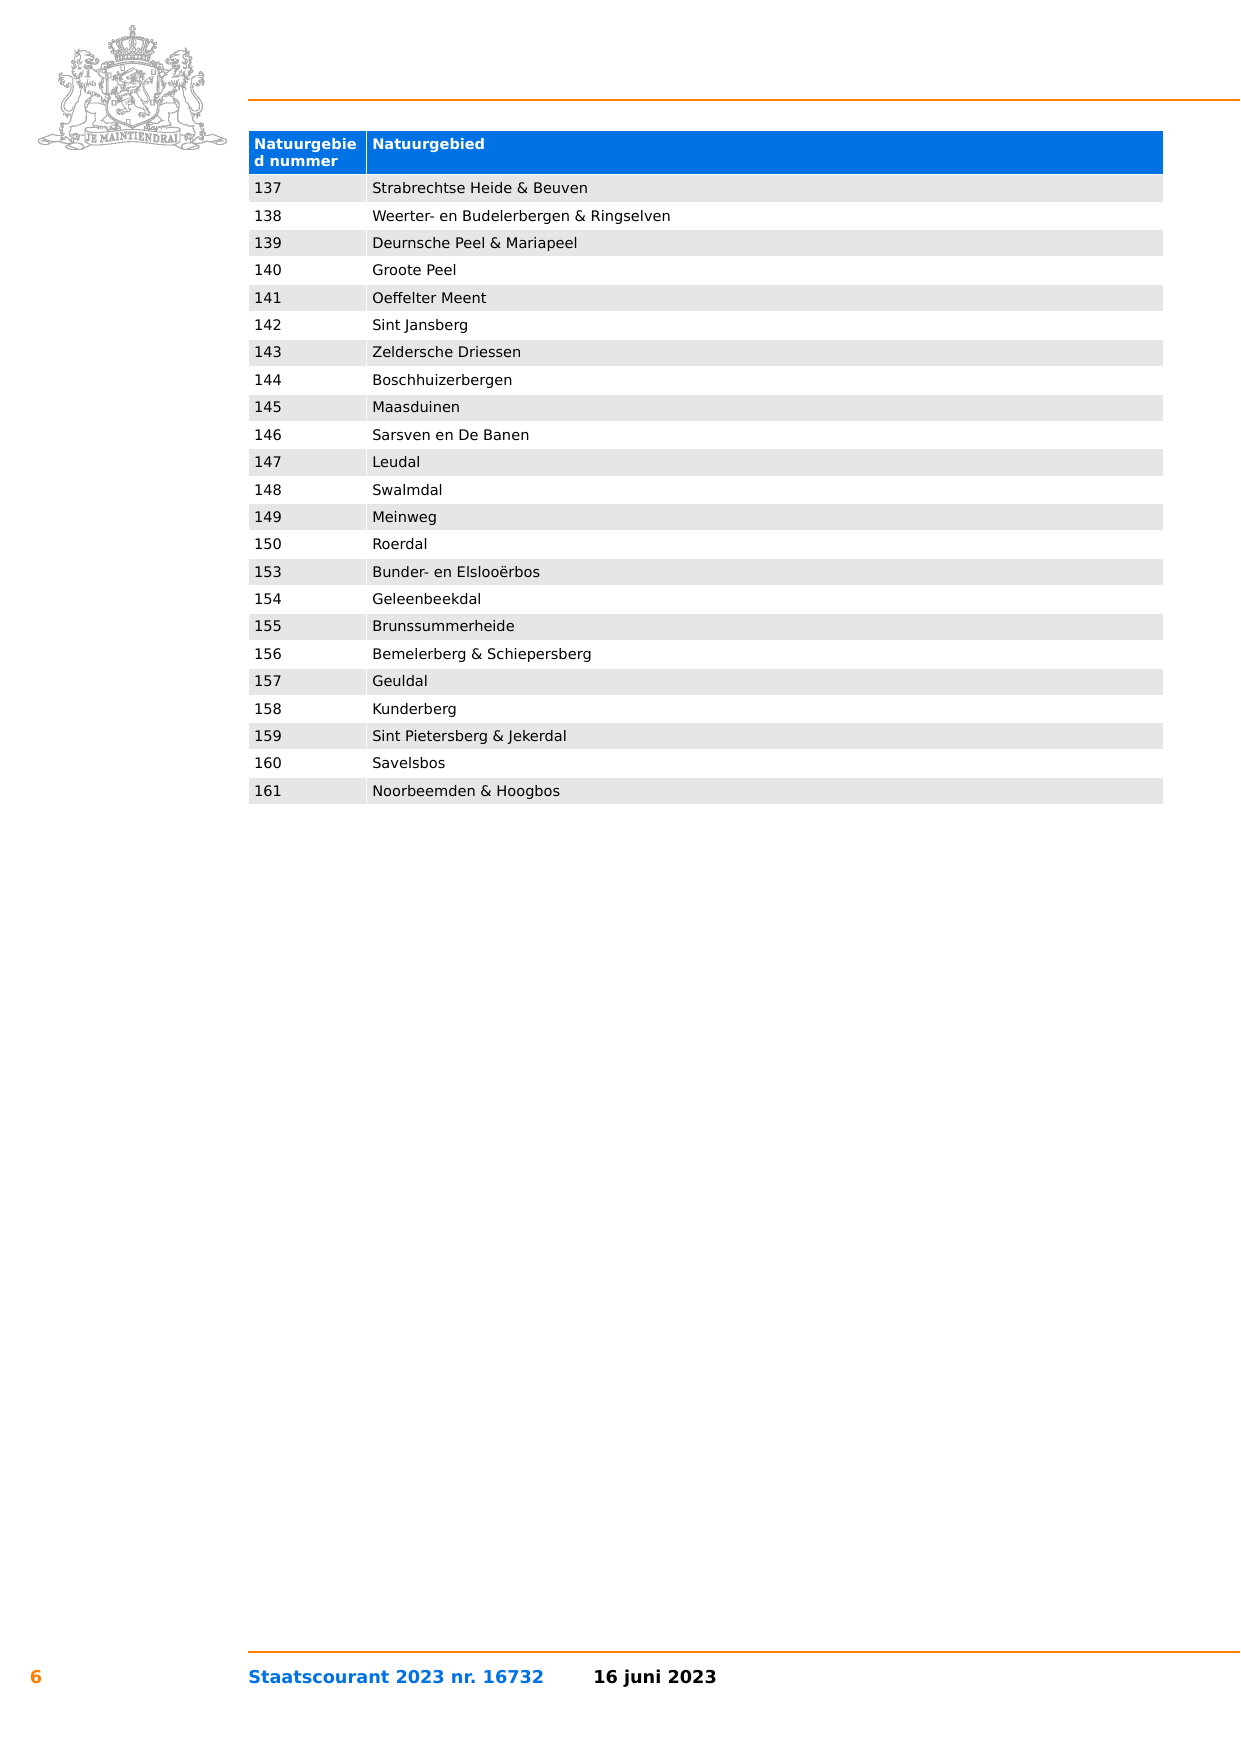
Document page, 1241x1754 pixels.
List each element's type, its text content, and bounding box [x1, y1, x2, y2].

table_cell 154 [249, 586, 366, 613]
table_cell 150 [249, 531, 366, 558]
table_cell 147 [249, 449, 366, 476]
table_cell Groote Peel [367, 258, 1163, 284]
table_cell 139 [249, 230, 366, 256]
table_cell Sint Jansberg [367, 312, 1163, 339]
table_header Natuurgebied nummer [249, 131, 366, 174]
table_cell 148 [249, 477, 366, 503]
table_cell Zeldersche Driessen [367, 340, 1163, 366]
table_cell 137 [249, 175, 366, 202]
table_cell 153 [249, 559, 366, 585]
table_cell 155 [249, 614, 366, 640]
table_cell Maasduinen [367, 395, 1163, 421]
table_cell 156 [249, 641, 366, 667]
table_cell 141 [249, 285, 366, 311]
table_cell Strabrechtse Heide & Beuven [367, 175, 1163, 202]
table_cell 146 [249, 422, 366, 448]
table_cell Leudal [367, 449, 1163, 476]
table_cell Kunderberg [367, 696, 1163, 722]
table_cell 160 [249, 751, 366, 777]
table_cell Sint Pietersberg & Jekerdal [367, 723, 1163, 749]
table_cell Deurnsche Peel & Mariapeel [367, 230, 1163, 256]
table_cell Swalmdal [367, 477, 1163, 503]
table_cell 142 [249, 312, 366, 339]
table_cell Oeffelter Meent [367, 285, 1163, 311]
table_cell 159 [249, 723, 366, 749]
table_cell 157 [249, 669, 366, 695]
table_cell Savelsbos [367, 751, 1163, 777]
table_cell 138 [249, 203, 366, 229]
table_cell Noorbeemden & Hoogbos [367, 778, 1163, 804]
table_cell 144 [249, 367, 366, 393]
table_cell Weerter- en Budelerbergen & Ringselven [367, 203, 1163, 229]
table_cell Bunder- en Elslooërbos [367, 559, 1163, 585]
table_cell Brunssummerheide [367, 614, 1163, 640]
table_cell Geleenbeekdal [367, 586, 1163, 613]
table_cell Roerdal [367, 531, 1163, 558]
table_header Natuurgebied [367, 131, 1163, 174]
picture [38, 25, 227, 150]
table_cell 161 [249, 778, 366, 804]
table_cell Boschhuizerbergen [367, 367, 1163, 393]
table_cell 145 [249, 395, 366, 421]
table_cell 143 [249, 340, 366, 366]
table_cell Geuldal [367, 669, 1163, 695]
table_cell 158 [249, 696, 366, 722]
table_cell Bemelerberg & Schiepersberg [367, 641, 1163, 667]
table_cell 140 [249, 258, 366, 284]
table_cell Meinweg [367, 504, 1163, 530]
table_cell Sarsven en De Banen [367, 422, 1163, 448]
table_cell 149 [249, 504, 366, 530]
